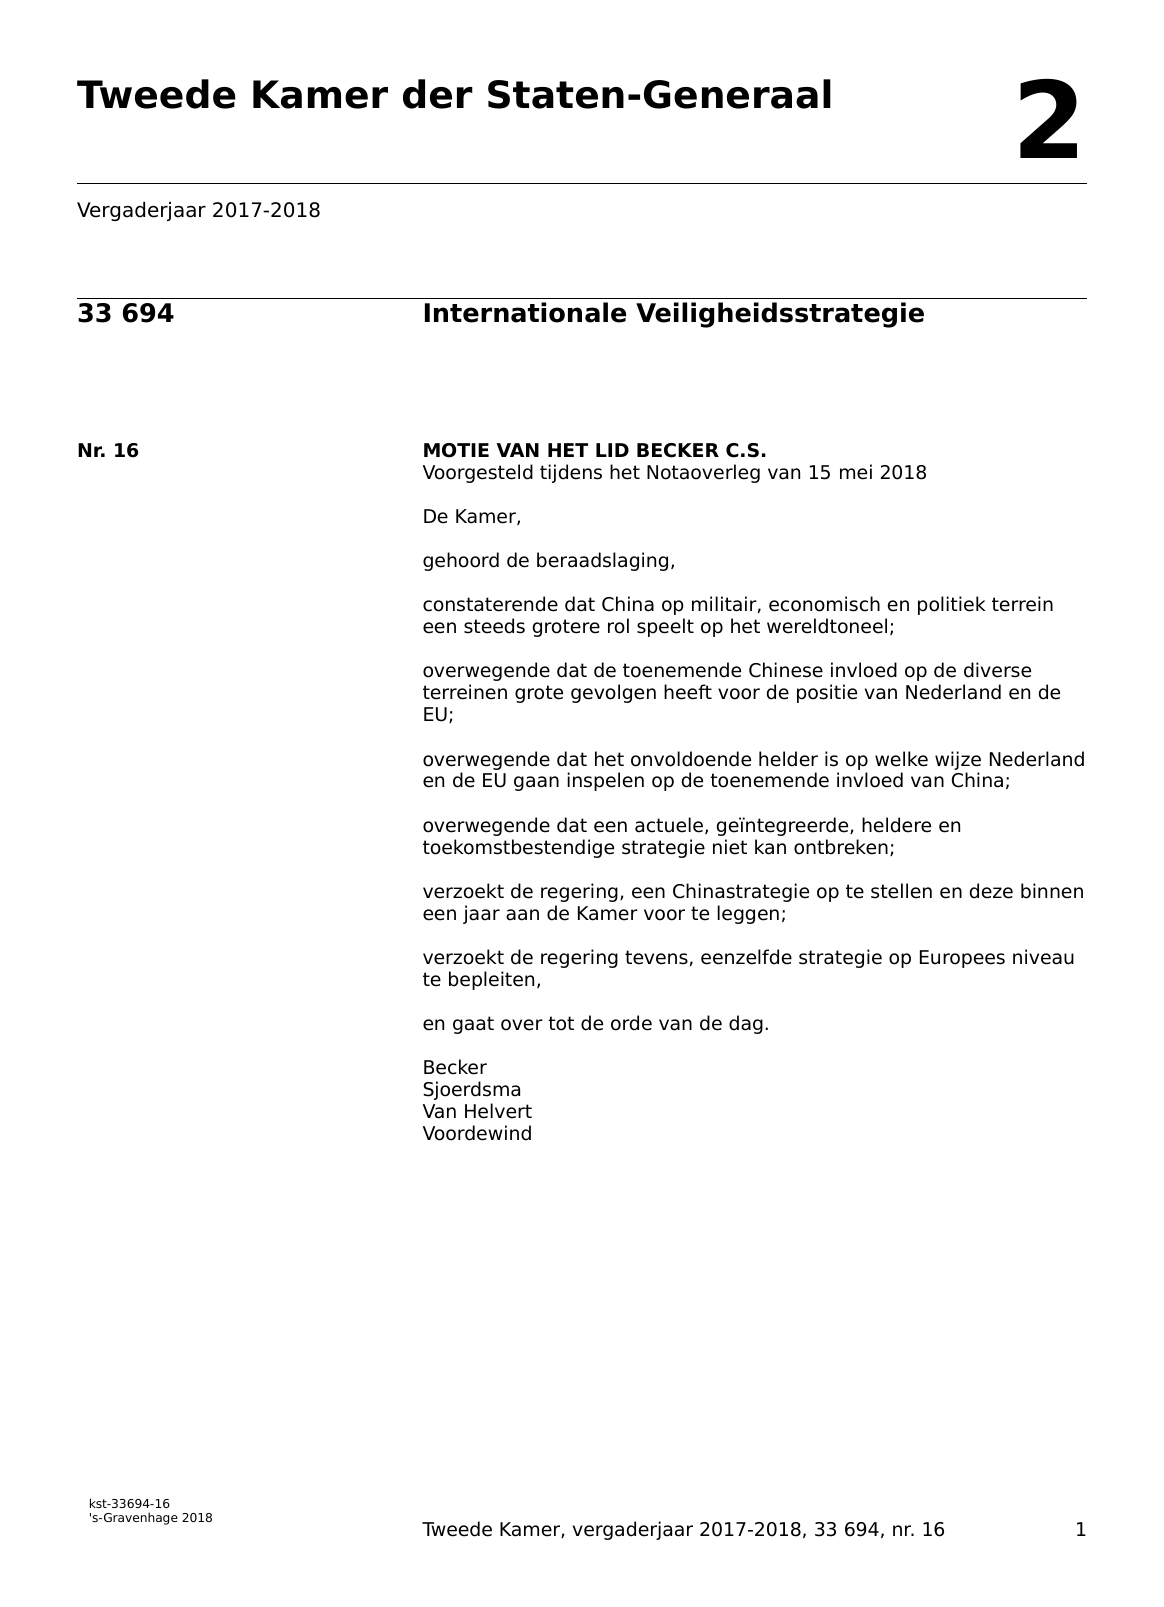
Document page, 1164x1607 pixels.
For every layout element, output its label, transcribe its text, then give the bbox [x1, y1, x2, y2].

text verzoekt de regering tevens, eenzelfde strategie op Europees niveau te bepleiten, [422, 947, 1087, 991]
text constaterende dat China op militair, economisch en politiek terrein een steeds grotere rol speelt op het wereldtoneel; [422, 594, 1087, 638]
text gehoord de beraadslaging, [422, 550, 1087, 572]
text Sjoerdsma [422, 1079, 1087, 1101]
text verzoekt de regering, een Chinastrategie op te stellen en deze binnen een jaar aan de Kamer voor te leggen; [422, 881, 1087, 925]
text kst-33694-16 [88, 1497, 323, 1511]
text Becker [422, 1057, 1087, 1079]
table_cell Vergaderjaar 2017-2018 [77, 184, 1087, 298]
text overwegende dat het onvoldoende helder is op welke wijze Nederland en de EU gaan inspelen op de toenemende invloed van China; [422, 748, 1087, 792]
text overwegende dat een actuele, geïntegreerde, heldere en toekomstbestendige strategie niet kan ontbreken; [422, 814, 1087, 858]
table_header 2 [886, 59, 1087, 183]
text 's-Gravenhage 2018 [88, 1511, 323, 1525]
text De Kamer, [422, 506, 1087, 528]
text Voorgesteld tijdens het Notaoverleg van 15 mei 2018 [422, 462, 1087, 484]
subtitle 33 694 Internationale Veiligheidsstrategie [77, 299, 1087, 329]
text Voordewind [422, 1123, 1087, 1145]
subtitle Nr. 16 MOTIE VAN HET LID BECKER C.S. [77, 440, 1087, 462]
table_header Tweede Kamer der Staten-Generaal [77, 59, 886, 183]
text overwegende dat de toenemende Chinese invloed op de diverse terreinen grote gevolgen heeft voor de positie van Nederland en de EU; [422, 660, 1087, 726]
text Van Helvert [422, 1101, 1087, 1123]
text en gaat over tot de orde van de dag. [422, 1013, 1087, 1035]
